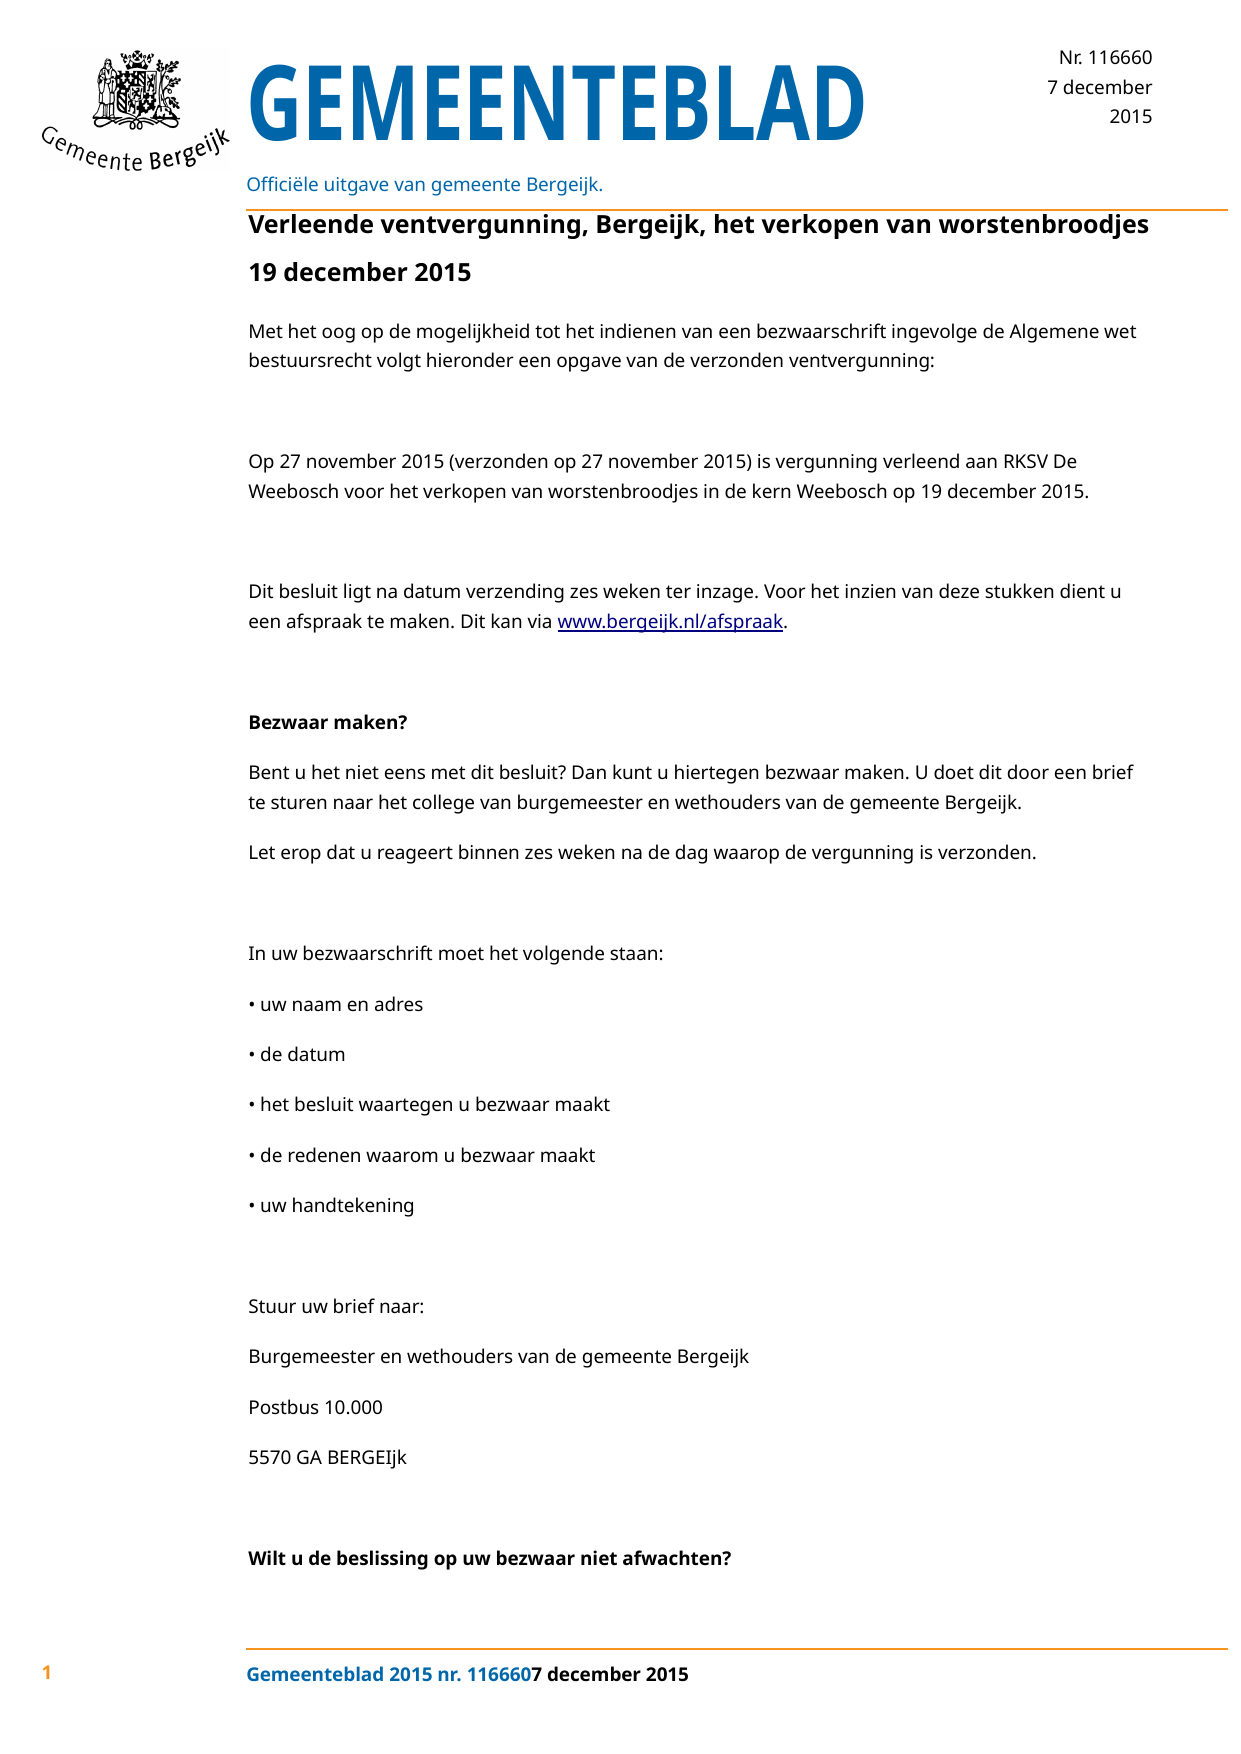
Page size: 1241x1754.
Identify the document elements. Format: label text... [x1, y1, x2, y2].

text In uw bezwaarschrift moet het volgende staan: [248, 940, 1152, 966]
text • de redenen waarom u bezwaar maakt [248, 1142, 1152, 1168]
text Op 27 november 2015 (verzonden op 27 november 2015) is vergunning verleend aan RKSV De Weebosch voor het verkopen van worstenbroodjes in de kern Weebosch op 19 december 2015. [248, 448, 1152, 504]
text Wilt u de beslissing op uw bezwaar niet afwachten? [248, 1545, 1152, 1571]
text • het besluit waartegen u bezwaar maakt [248, 1092, 1152, 1117]
text Dit besluit ligt na datum verzending zes weken ter inzage. Voor het inzien van deze stukken dient u een afspraak te maken. Dit kan via www.bergeijk.nl/afspraak. [248, 579, 1152, 634]
text • de datum [248, 1041, 1152, 1067]
text Verleende ventvergunning, Bergeijk, het verkopen van worstenbroodjes 19 december 2015 [248, 211, 1152, 288]
text Let erop dat u reageert binnen zes weken na de dag waarop de vergunning is verzonden. [248, 839, 1152, 865]
text Met het oog op de mogelijkheid tot het indienen van een bezwaarschrift ingevolge de Algemene wet bestuursrecht volgt hieronder een opgave van de verzonden ventvergunning: [248, 318, 1152, 373]
text Bent u het niet eens met dit besluit? Dan kunt u hiertegen bezwaar maken. U doet dit door een brief te sturen naar het college van burgemeester en wethouders van de gemeente Bergeijk. [248, 759, 1152, 815]
text • uw naam en adres [248, 991, 1152, 1017]
picture [41, 47, 231, 172]
text • uw handtekening [248, 1192, 1152, 1218]
text Stuur uw brief naar: [248, 1293, 1152, 1319]
text Burgemeester en wethouders van de gemeente Bergeijk [248, 1344, 1152, 1369]
text 5570 GA BERGEIjk [248, 1444, 1152, 1470]
text Postbus 10.000 [248, 1394, 1152, 1420]
text Bezwaar maken? [248, 709, 1152, 735]
